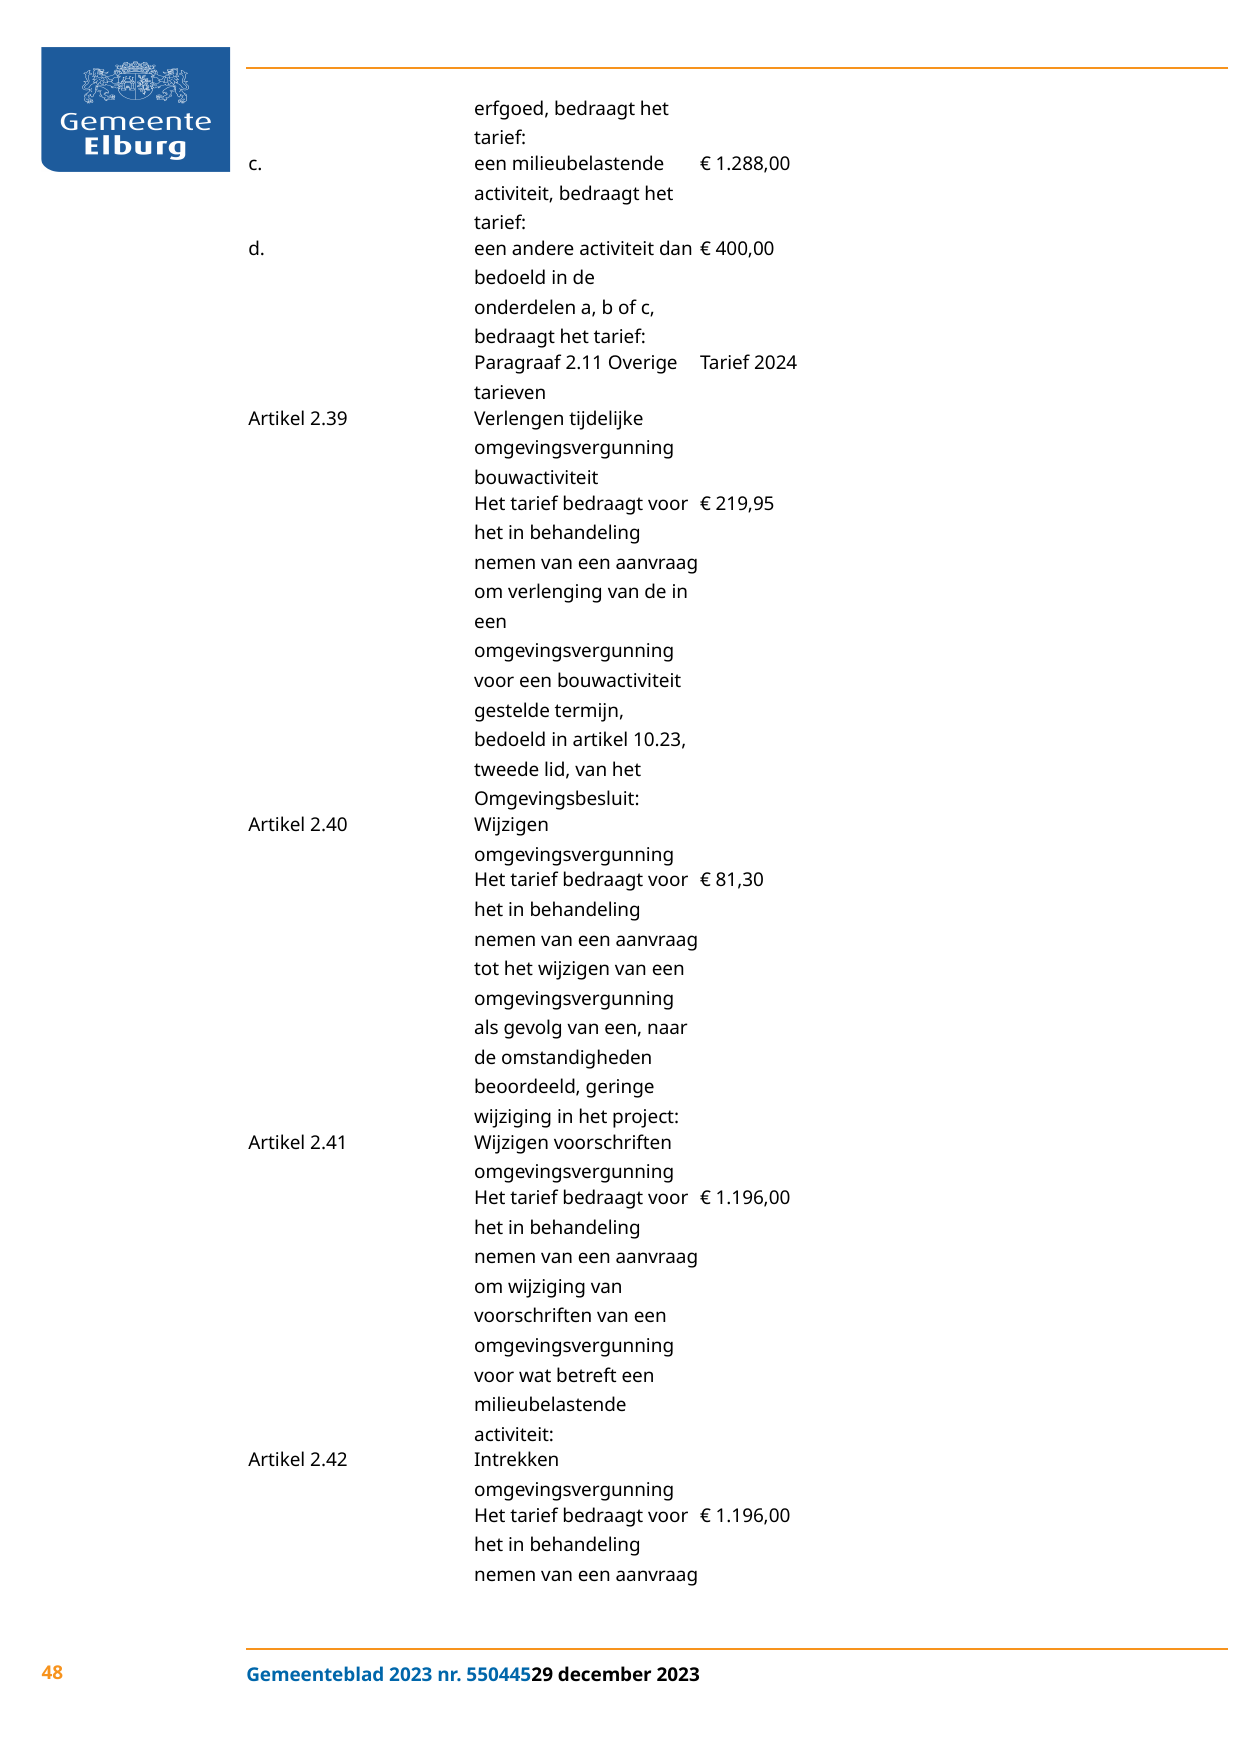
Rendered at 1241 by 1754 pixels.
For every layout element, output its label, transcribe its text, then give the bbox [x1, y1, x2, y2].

table_cell [926, 515, 1152, 541]
table_cell Het tarief bedraagt voor het in behandeling nemen van een aanvraag om wijziging van voorschriften van een omgevingsvergunning voor wat betreft een milieubelastende activiteit: [474, 1184, 700, 1447]
table_cell d. [248, 235, 474, 349]
table_cell [700, 811, 926, 867]
table_cell [926, 892, 1152, 1129]
table_cell Verlengen tijdelijke omgevingsvergunning bouwactiviteit [474, 405, 700, 490]
table_cell c. [248, 150, 474, 235]
table_cell Artikel 2.42 [248, 1447, 474, 1502]
table_cell € 1.196,00 [700, 1502, 926, 1587]
table_cell [700, 1447, 926, 1502]
picture [41, 47, 231, 172]
table_cell erfgoed, bedraagt het tarief: [474, 95, 700, 150]
table_cell € 81,30 [700, 867, 926, 1129]
table_cell Artikel 2.41 [248, 1129, 474, 1184]
table_cell [700, 1129, 926, 1184]
table_cell [700, 95, 926, 150]
table_cell Paragraaf 2.11 Overige tarieven [474, 350, 700, 405]
table_cell [926, 1210, 1152, 1447]
table_cell [248, 1184, 474, 1447]
table_cell € 400,00 [700, 235, 926, 349]
table_cell Wijzigen omgevingsvergunning [474, 811, 700, 867]
table_cell € 1.288,00 [700, 150, 926, 235]
table_cell [248, 350, 474, 405]
table_cell [248, 490, 474, 811]
table_cell een andere activiteit dan bedoeld in de onderdelen a, b of c, bedraagt het tarief: [474, 235, 700, 349]
table_cell Het tarief bedraagt voor het in behandeling nemen van een aanvraag om verlenging van de in een omgevingsvergunning voor een bouwactiviteit gestelde termijn, bedoeld in artikel 10.23, tweede lid, van het Omgevingsbesluit: [474, 490, 700, 811]
table_cell [926, 1528, 1152, 1587]
table_cell [700, 405, 926, 490]
table_cell Het tarief bedraagt voor het in behandeling nemen van een aanvraag [474, 1502, 700, 1587]
table_cell [248, 95, 474, 150]
table_cell € 1.196,00 [700, 1184, 926, 1447]
table_cell [248, 1502, 474, 1587]
table_cell een milieubelastende activiteit, bedraagt het tarief: [474, 150, 700, 235]
table_cell [926, 541, 1152, 811]
table_cell Artikel 2.39 [248, 405, 474, 490]
table_cell Intrekken omgevingsvergunning [474, 1447, 700, 1502]
table_cell Wijzigen voorschriften omgevingsvergunning [474, 1129, 700, 1184]
table_cell € 219,95 [700, 490, 926, 811]
table_cell Het tarief bedraagt voor het in behandeling nemen van een aanvraag tot het wijzigen van een omgevingsvergunning als gevolg van een, naar de omstandigheden beoordeeld, geringe wijziging in het project: [474, 867, 700, 1129]
table_cell Artikel 2.40 [248, 811, 474, 867]
table_cell Tarief 2024 [700, 350, 926, 405]
table_cell [248, 867, 474, 1129]
